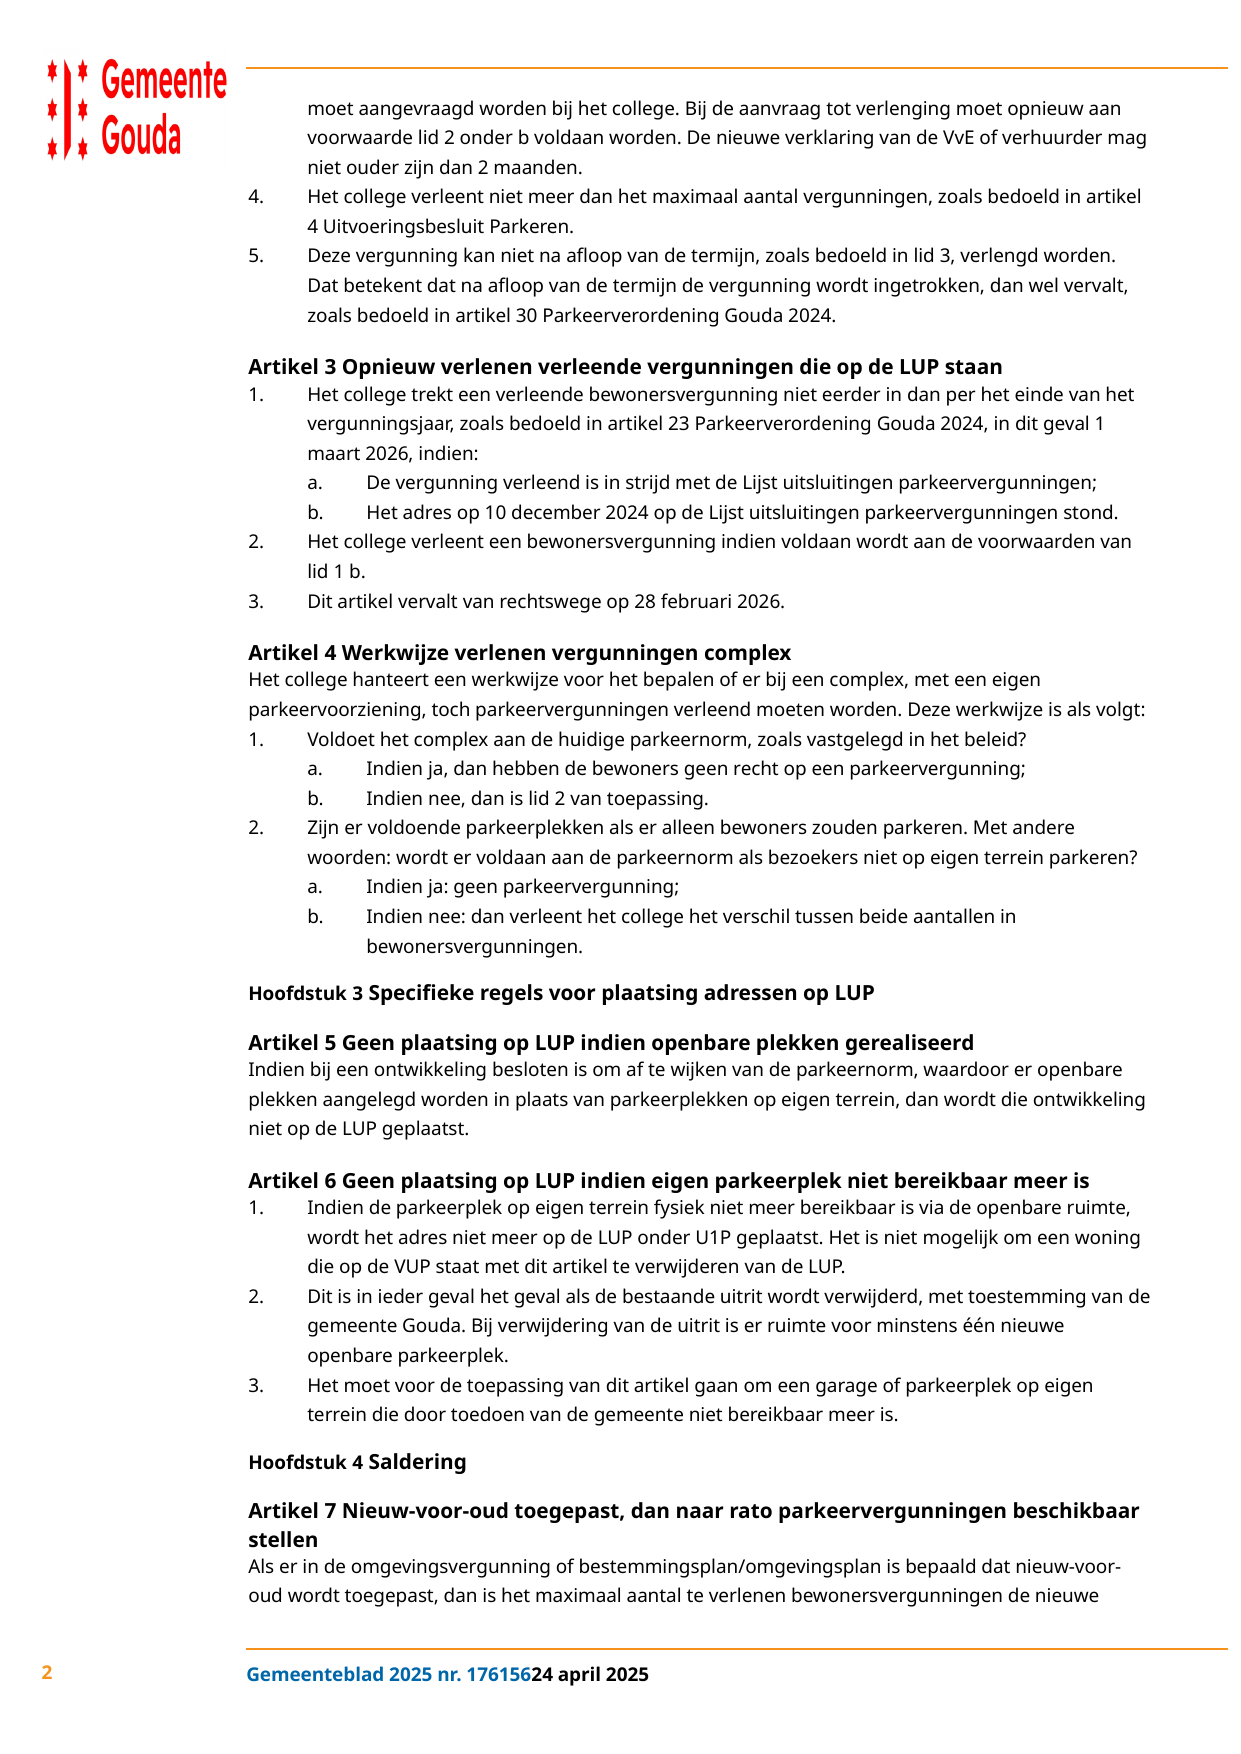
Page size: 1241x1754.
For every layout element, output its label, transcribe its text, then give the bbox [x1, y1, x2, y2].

list moet aangevraagd worden bij het college. Bij de aanvraag tot verlenging moet opnieuw aan voorwaarde lid 2 onder b voldaan worden. De nieuwe verklaring van de VvE of verhuurder mag niet ouder zijn dan 2 maanden. [248, 95, 1152, 180]
picture [41, 47, 231, 172]
list Het adres op 10 december 2024 op de Lijst uitsluitingen parkeervergunningen stond. [307, 499, 1152, 525]
list Dit artikel vervalt van rechtswege op 28 februari 2026. [248, 588, 1152, 613]
list Indien nee, dan is lid 2 van toepassing. [307, 785, 1152, 811]
text Het college hanteert een werkwijze voor het bepalen of er bij een complex, met een eigen parkeervoorziening, toch parkeervergunningen verleend moeten worden. Deze werkwijze is als volgt: [248, 667, 1152, 722]
list Indien de parkeerplek op eigen terrein fysiek niet meer bereikbaar is via de openbare ruimte, wordt het adres niet meer op de LUP onder U1P geplaatst. Het is niet mogelijk om een woning die op de VUP staat met dit artikel te verwijderen van de LUP. [248, 1194, 1152, 1279]
text Hoofdstuk 3 Specifieke regels voor plaatsing adressen op LUP [248, 978, 1152, 1007]
list Zijn er voldoende parkeerplekken als er alleen bewoners zouden parkeren. Met andere woorden: wordt er voldaan aan de parkeernorm als bezoekers niet op eigen terrein parkeren? [248, 814, 1152, 870]
text Artikel 6 Geen plaatsing op LUP indien eigen parkeerplek niet bereikbaar meer is [248, 1166, 1152, 1194]
list Het college verleent een bewonersvergunning indien voldaan wordt aan de voorwaarden van lid 1 b. [248, 529, 1152, 584]
text Indien bij een ontwikkeling besloten is om af te wijken van de parkeernorm, waardoor er openbare plekken aangelegd worden in plaats van parkeerplekken op eigen terrein, dan wordt die ontwikkeling niet op de LUP geplaatst. [248, 1056, 1152, 1141]
list Indien ja, dan hebben de bewoners geen recht op een parkeervergunning; [307, 755, 1152, 781]
text Als er in de omgevingsvergunning of bestemmingsplan/omgevingsplan is bepaald dat nieuw-voor-oud wordt toegepast, dan is het maximaal aantal te verlenen bewonersvergunningen de nieuwe [248, 1553, 1152, 1608]
text Hoofdstuk 4 Saldering [248, 1447, 1152, 1475]
text Artikel 4 Werkwijze verlenen vergunningen complex [248, 638, 1152, 667]
list Indien ja: geen parkeervergunning; [307, 874, 1152, 899]
list Het college verleent niet meer dan het maximaal aantal vergunningen, zoals bedoeld in artikel 4 Uitvoeringsbesluit Parkeren. [248, 183, 1152, 239]
list Het college trekt een verleende bewonersvergunning niet eerder in dan per het einde van het vergunningsjaar, zoals bedoeld in artikel 23 Parkeerverordening Gouda 2024, in dit geval 1 maart 2026, indien: [248, 381, 1152, 466]
text Artikel 5 Geen plaatsing op LUP indien openbare plekken gerealiseerd [248, 1028, 1152, 1056]
list Voldoet het complex aan de huidige parkeernorm, zoals vastgelegd in het beleid? [248, 726, 1152, 752]
text Artikel 7 Nieuw-voor-oud toegepast, dan naar rato parkeervergunningen beschikbaar stellen [248, 1496, 1152, 1553]
list De vergunning verleend is in strijd met de Lijst uitsluitingen parkeervergunningen; [307, 469, 1152, 495]
text Artikel 3 Opnieuw verlenen verleende vergunningen die op de LUP staan [248, 352, 1152, 381]
list Indien nee: dan verleent het college het verschil tussen beide aantallen in bewonersvergunningen. [307, 903, 1152, 959]
list Deze vergunning kan niet na afloop van de termijn, zoals bedoeld in lid 3, verlengd worden. Dat betekent dat na afloop van de termijn de vergunning wordt ingetrokken, dan wel vervalt, zoals bedoeld in artikel 30 Parkeerverordening Gouda 2024. [248, 243, 1152, 328]
list Het moet voor de toepassing van dit artikel gaan om een garage of parkeerplek op eigen terrein die door toedoen van de gemeente niet bereikbaar meer is. [248, 1372, 1152, 1427]
list Dit is in ieder geval het geval als de bestaande uitrit wordt verwijderd, met toestemming van de gemeente Gouda. Bij verwijdering van de uitrit is er ruimte voor minstens één nieuwe openbare parkeerplek. [248, 1283, 1152, 1368]
